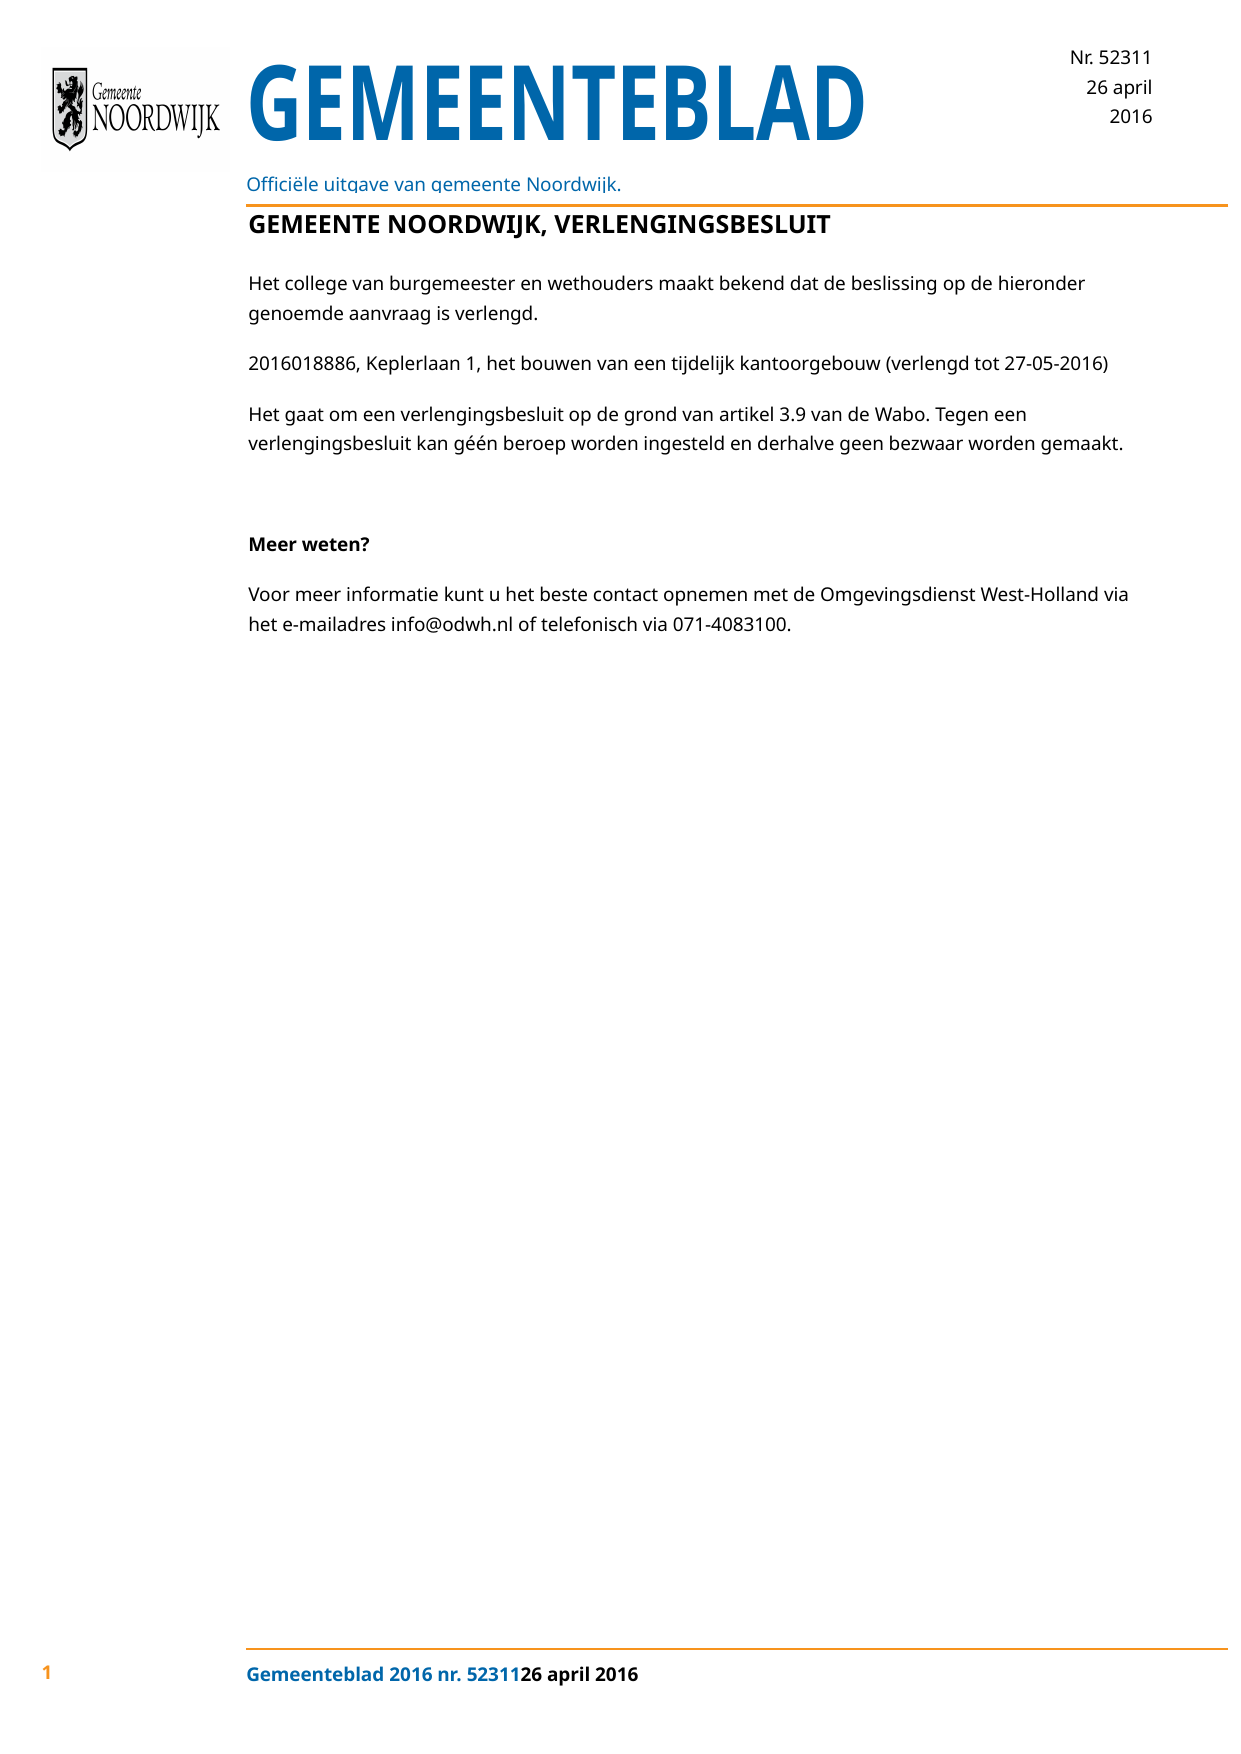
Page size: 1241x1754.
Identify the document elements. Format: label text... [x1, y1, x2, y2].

text Het college van burgemeester en wethouders maakt bekend dat de beslissing op de hieronder genoemde aanvraag is verlengd. [248, 270, 1152, 326]
text Meer weten? [248, 531, 1152, 557]
picture [41, 47, 231, 172]
text GEMEENTE NOORDWIJK, VERLENGINGSBESLUIT [248, 207, 1152, 241]
text Het gaat om een verlengingsbesluit op de grond van artikel 3.9 van de Wabo. Tegen een verlengingsbesluit kan géén beroep worden ingesteld en derhalve geen bezwaar worden gemaakt. [248, 401, 1152, 456]
text Voor meer informatie kunt u het beste contact opnemen met de Omgevingsdienst West-Holland via het e-mailadres info@odwh.nl of telefonisch via 071-4083100. [248, 582, 1152, 637]
text 2016018886, Keplerlaan 1, het bouwen van een tijdelijk kantoorgebouw (verlengd tot 27-05-2016) [248, 350, 1152, 376]
